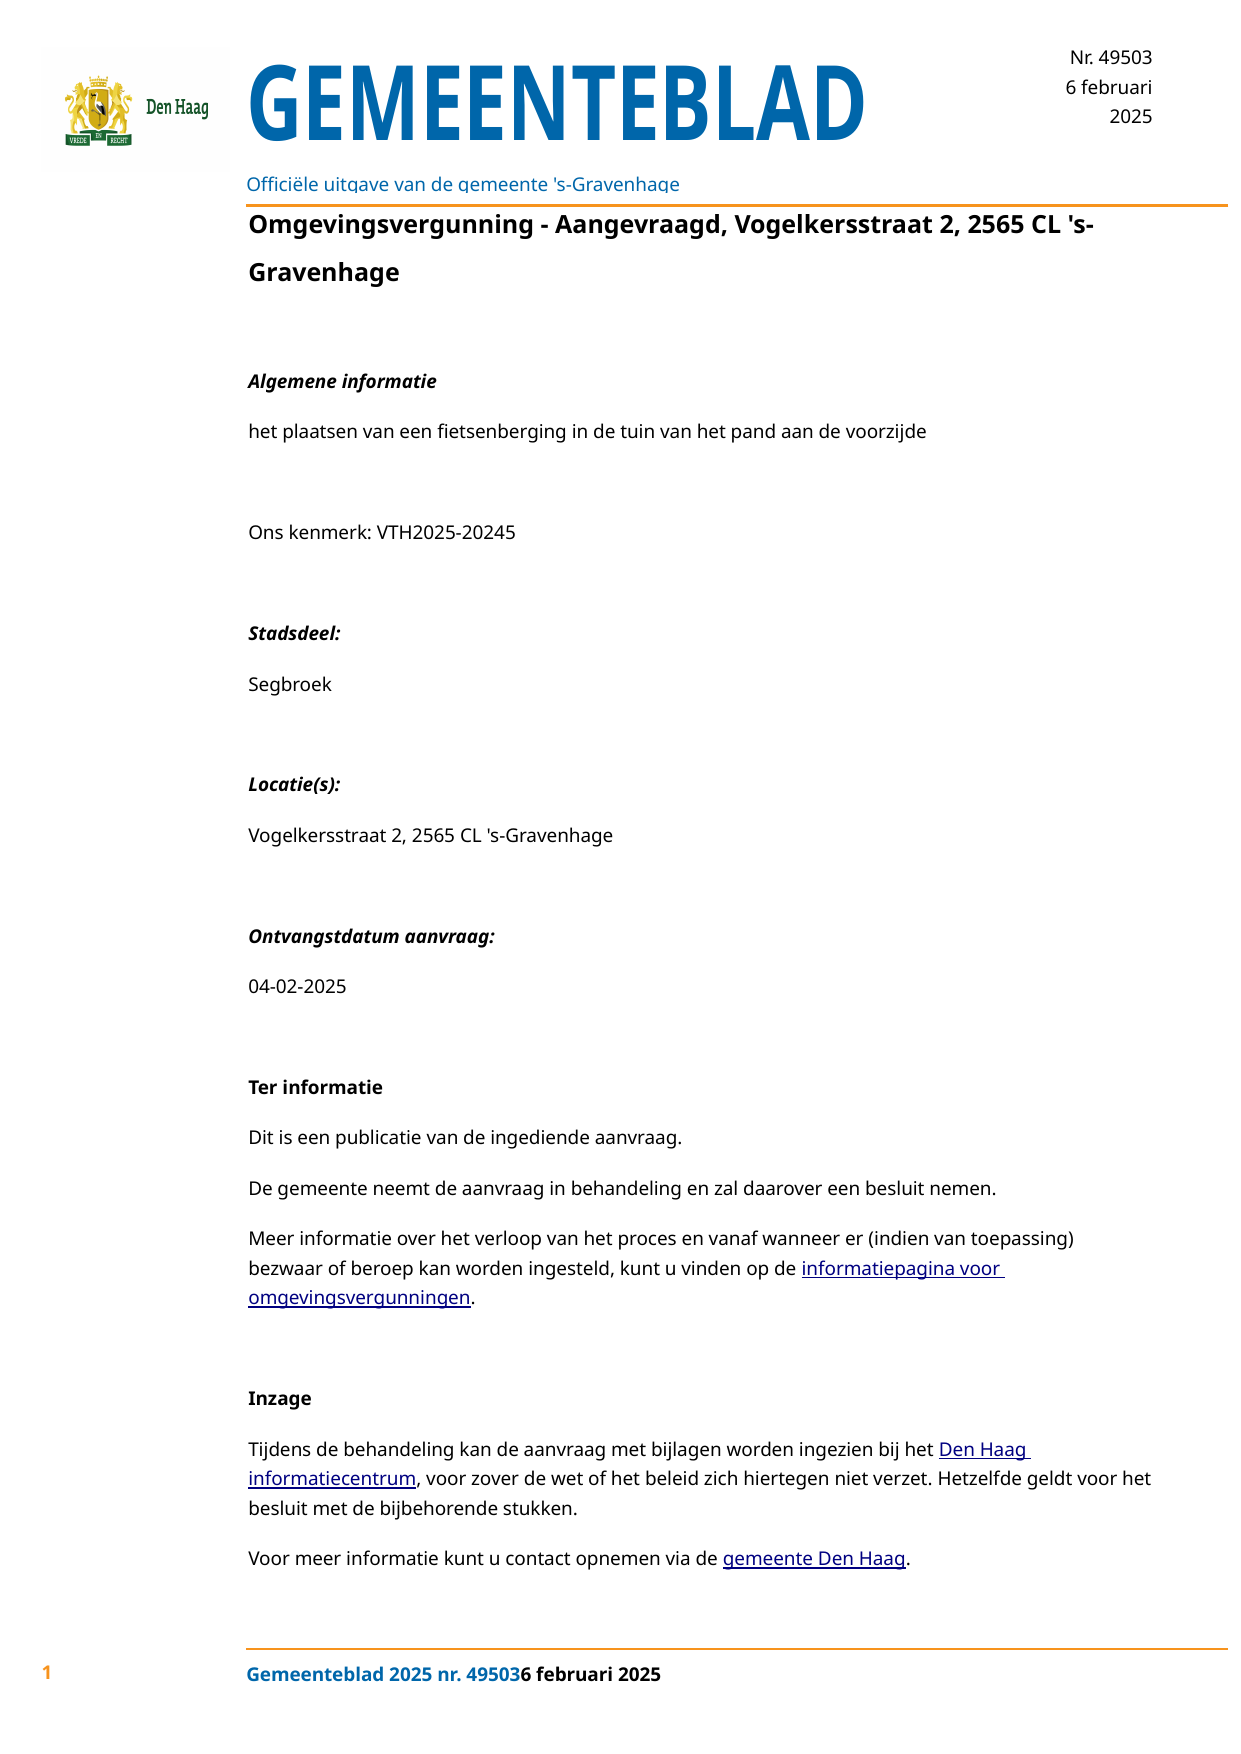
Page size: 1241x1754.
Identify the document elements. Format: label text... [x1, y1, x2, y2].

text Tijdens de behandeling kan de aanvraag met bijlagen worden ingezien bij het Den Haag informatiecentrum, voor zover de wet of het beleid zich hiertegen niet verzet. Hetzelfde geldt voor het besluit met de bijbehorende stukken. [248, 1436, 1152, 1521]
text Segbroek [248, 671, 1152, 697]
text Inzage [248, 1385, 1152, 1411]
text Omgevingsvergunning - Aangevraagd, Vogelkersstraat 2, 2565 CL 's-Gravenhage [248, 207, 1152, 288]
text Ons kenmerk: VTH2025-20245 [248, 519, 1152, 545]
text het plaatsen van een fietsenberging in de tuin van het pand aan de voorzijde [248, 419, 1152, 444]
text Algemene informatie [248, 368, 1152, 394]
picture [41, 47, 231, 172]
text Ter informatie [248, 1074, 1152, 1100]
text Dit is een publicatie van de ingediende aanvraag. [248, 1124, 1152, 1150]
text Locatie(s): [248, 772, 1152, 797]
text Meer informatie over het verloop van het proces en vanaf wanneer er (indien van toepassing) bezwaar of beroep kan worden ingesteld, kunt u vinden op de informatiepagina voor omgevingsvergunningen. [248, 1225, 1152, 1310]
text Vogelkersstraat 2, 2565 CL 's-Gravenhage [248, 822, 1152, 848]
text De gemeente neemt de aanvraag in behandeling en zal daarover een besluit nemen. [248, 1175, 1152, 1201]
text Voor meer informatie kunt u contact opnemen via de gemeente Den Haag. [248, 1545, 1152, 1571]
text Ontvangstdatum aanvraag: [248, 923, 1152, 949]
text Stadsdeel: [248, 620, 1152, 646]
text 04-02-2025 [248, 973, 1152, 999]
